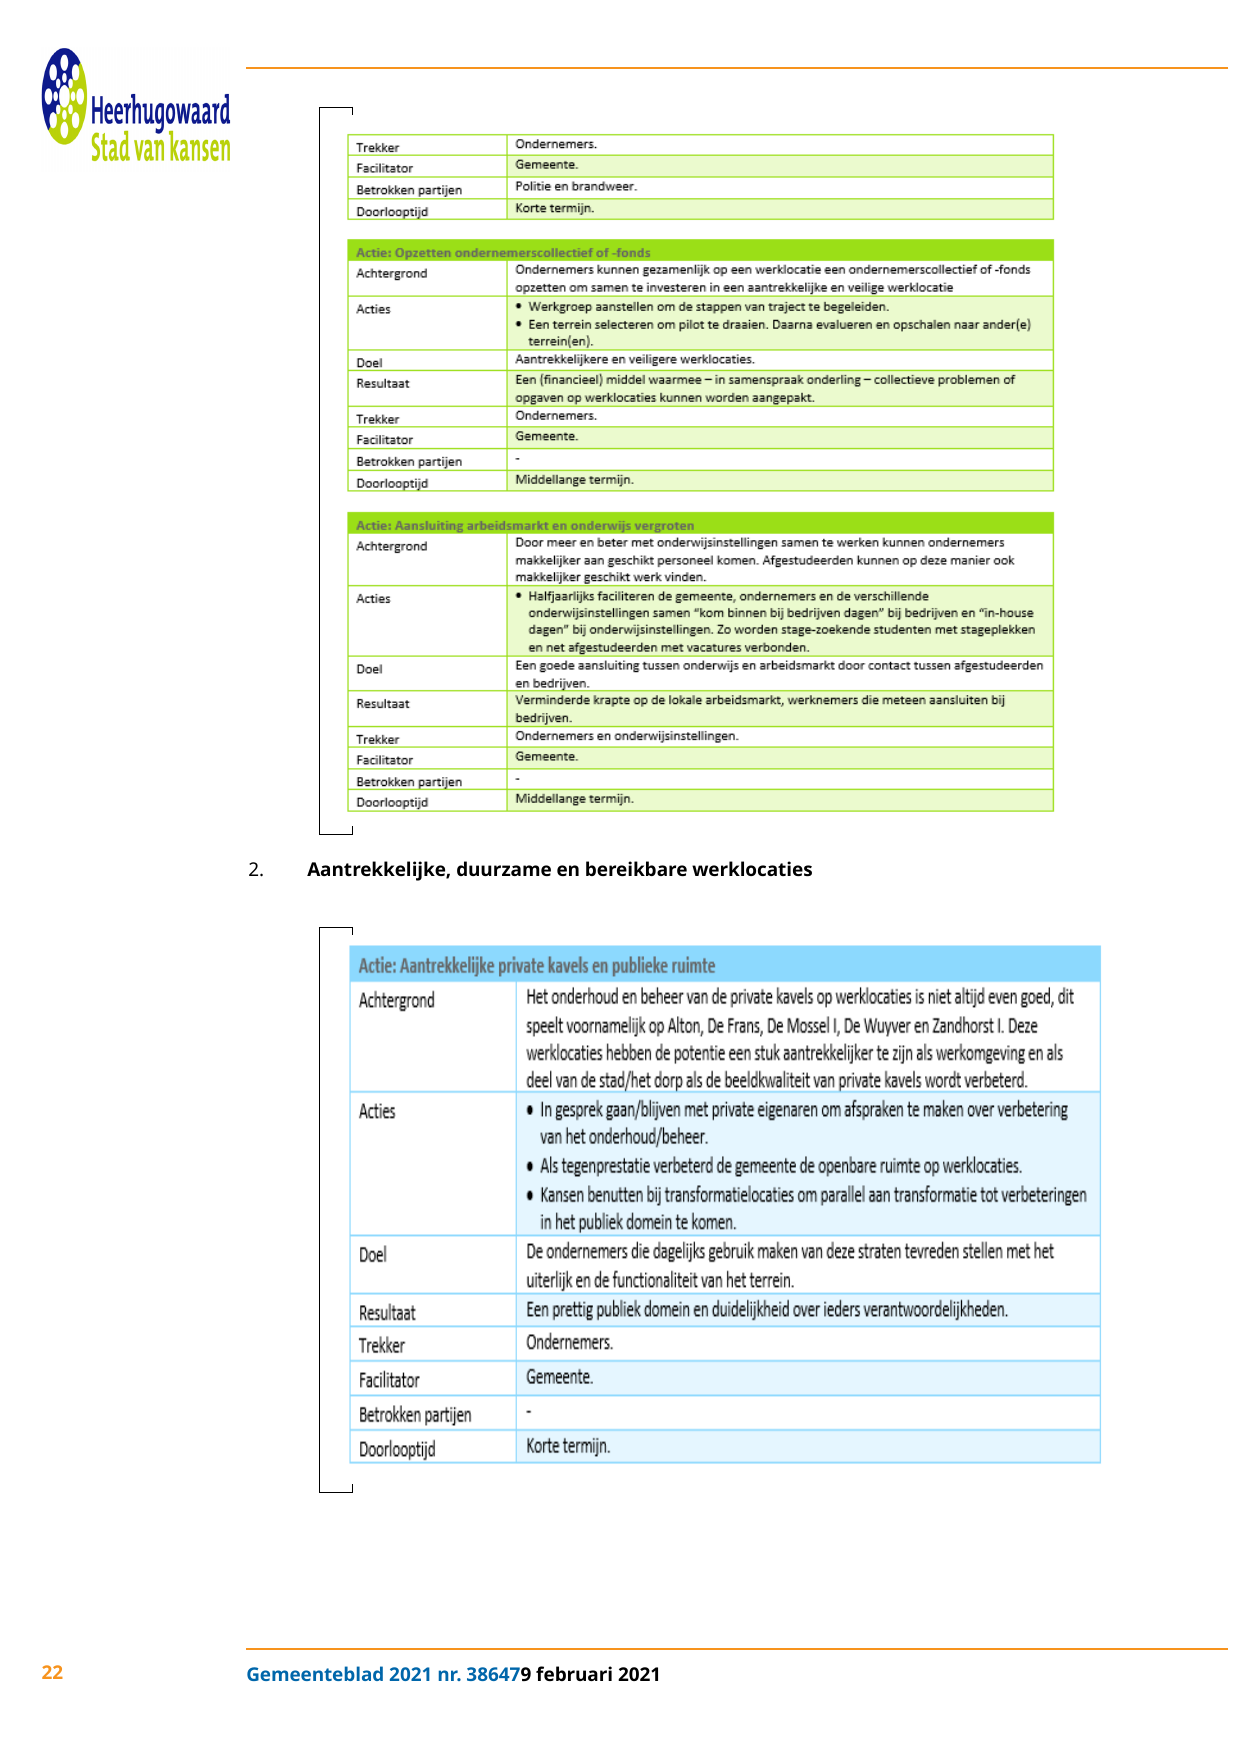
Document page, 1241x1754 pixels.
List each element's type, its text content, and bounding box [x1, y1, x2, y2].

picture [327, 935, 1126, 1484]
picture [41, 47, 231, 172]
picture [327, 115, 1067, 826]
list Aantrekkelijke, duurzame en bereikbare werklocaties [248, 856, 1152, 881]
